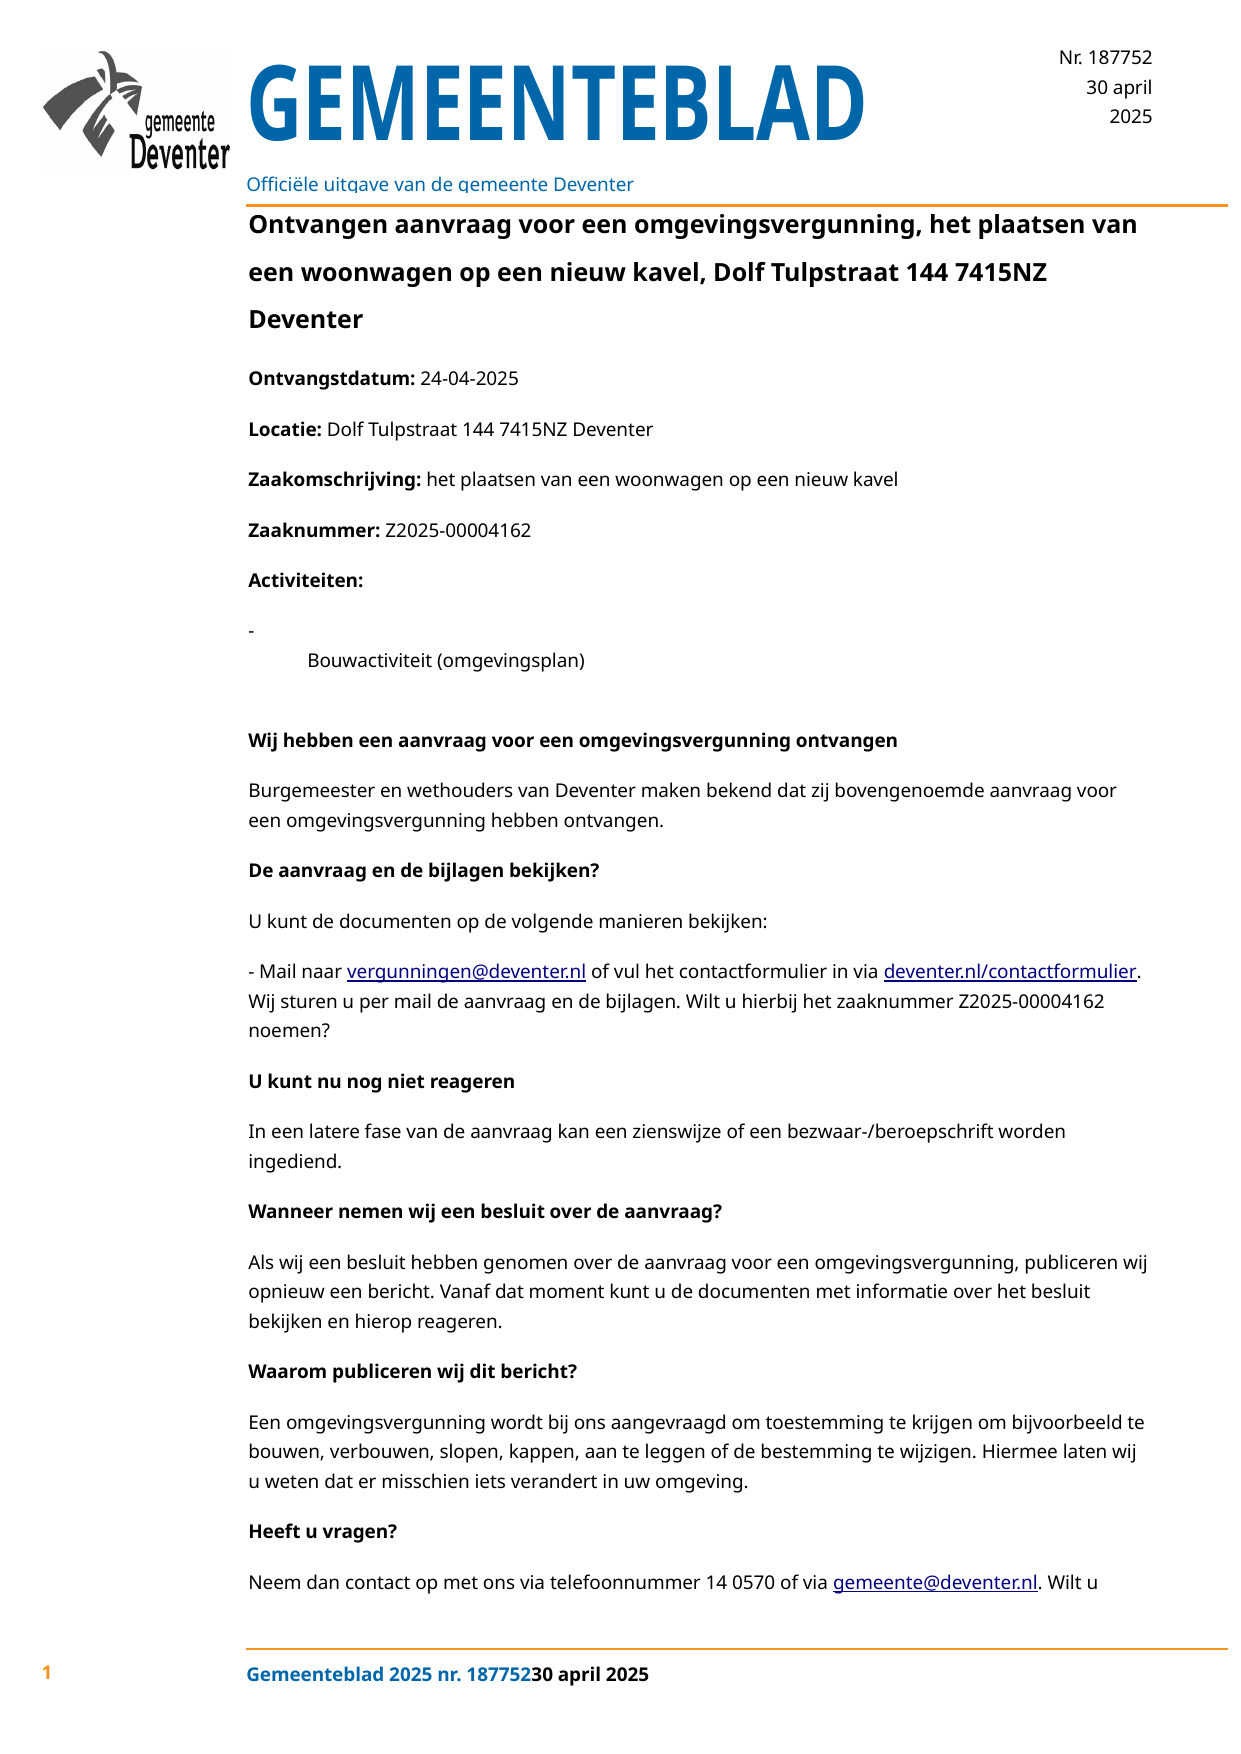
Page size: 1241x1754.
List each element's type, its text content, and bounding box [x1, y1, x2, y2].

picture [41, 47, 231, 172]
text Activiteiten: [248, 567, 1152, 593]
text Heeft u vragen? [248, 1518, 1152, 1544]
text In een latere fase van de aanvraag kan een zienswijze of een bezwaar-/beroepschrift worden ingediend. [248, 1118, 1152, 1174]
text Als wij een besluit hebben genomen over de aanvraag voor een omgevingsvergunning, publiceren wij opnieuw een bericht. Vanaf dat moment kunt u de documenten met informatie over het besluit bekijken en hierop reageren. [248, 1249, 1152, 1334]
text Neem dan contact op met ons via telefoonnummer 14 0570 of via gemeente@deventer.nl. Wilt u [248, 1569, 1152, 1594]
text Burgemeester en wethouders van Deventer maken bekend dat zij bovengenoemde aanvraag voor een omgevingsvergunning hebben ontvangen. [248, 778, 1152, 833]
text Ontvangstdatum: 24-04-2025 [248, 366, 1152, 391]
list Bouwactiviteit (omgevingsplan) [248, 647, 1152, 673]
text Zaakomschrijving: het plaatsen van een woonwagen op een nieuw kavel [248, 466, 1152, 492]
text De aanvraag en de bijlagen bekijken? [248, 858, 1152, 883]
text Een omgevingsvergunning wordt bij ons aangevraagd om toestemming te krijgen om bijvoorbeeld te bouwen, verbouwen, slopen, kappen, aan te leggen of de bestemming te wijzigen. Hiermee laten wij u weten dat er misschien iets verandert in uw omgeving. [248, 1409, 1152, 1494]
text Ontvangen aanvraag voor een omgevingsvergunning, het plaatsen van een woonwagen op een nieuw kavel, Dolf Tulpstraat 144 7415NZ Deventer [248, 207, 1152, 336]
text Wij hebben een aanvraag voor een omgevingsvergunning ontvangen [248, 727, 1152, 753]
text U kunt de documenten op de volgende manieren bekijken: [248, 908, 1152, 934]
text Zaaknummer: Z2025-00004162 [248, 517, 1152, 542]
text U kunt nu nog niet reageren [248, 1068, 1152, 1094]
text Locatie: Dolf Tulpstraat 144 7415NZ Deventer [248, 416, 1152, 442]
text - Mail naar vergunningen@deventer.nl of vul het contactformulier in via deventer.nl/contactformulier. Wij sturen u per mail de aanvraag en de bijlagen. Wilt u hierbij het zaaknummer Z2025-00004162 noemen? [248, 958, 1152, 1043]
text Waarom publiceren wij dit bericht? [248, 1358, 1152, 1384]
text Wanneer nemen wij een besluit over de aanvraag? [248, 1198, 1152, 1224]
